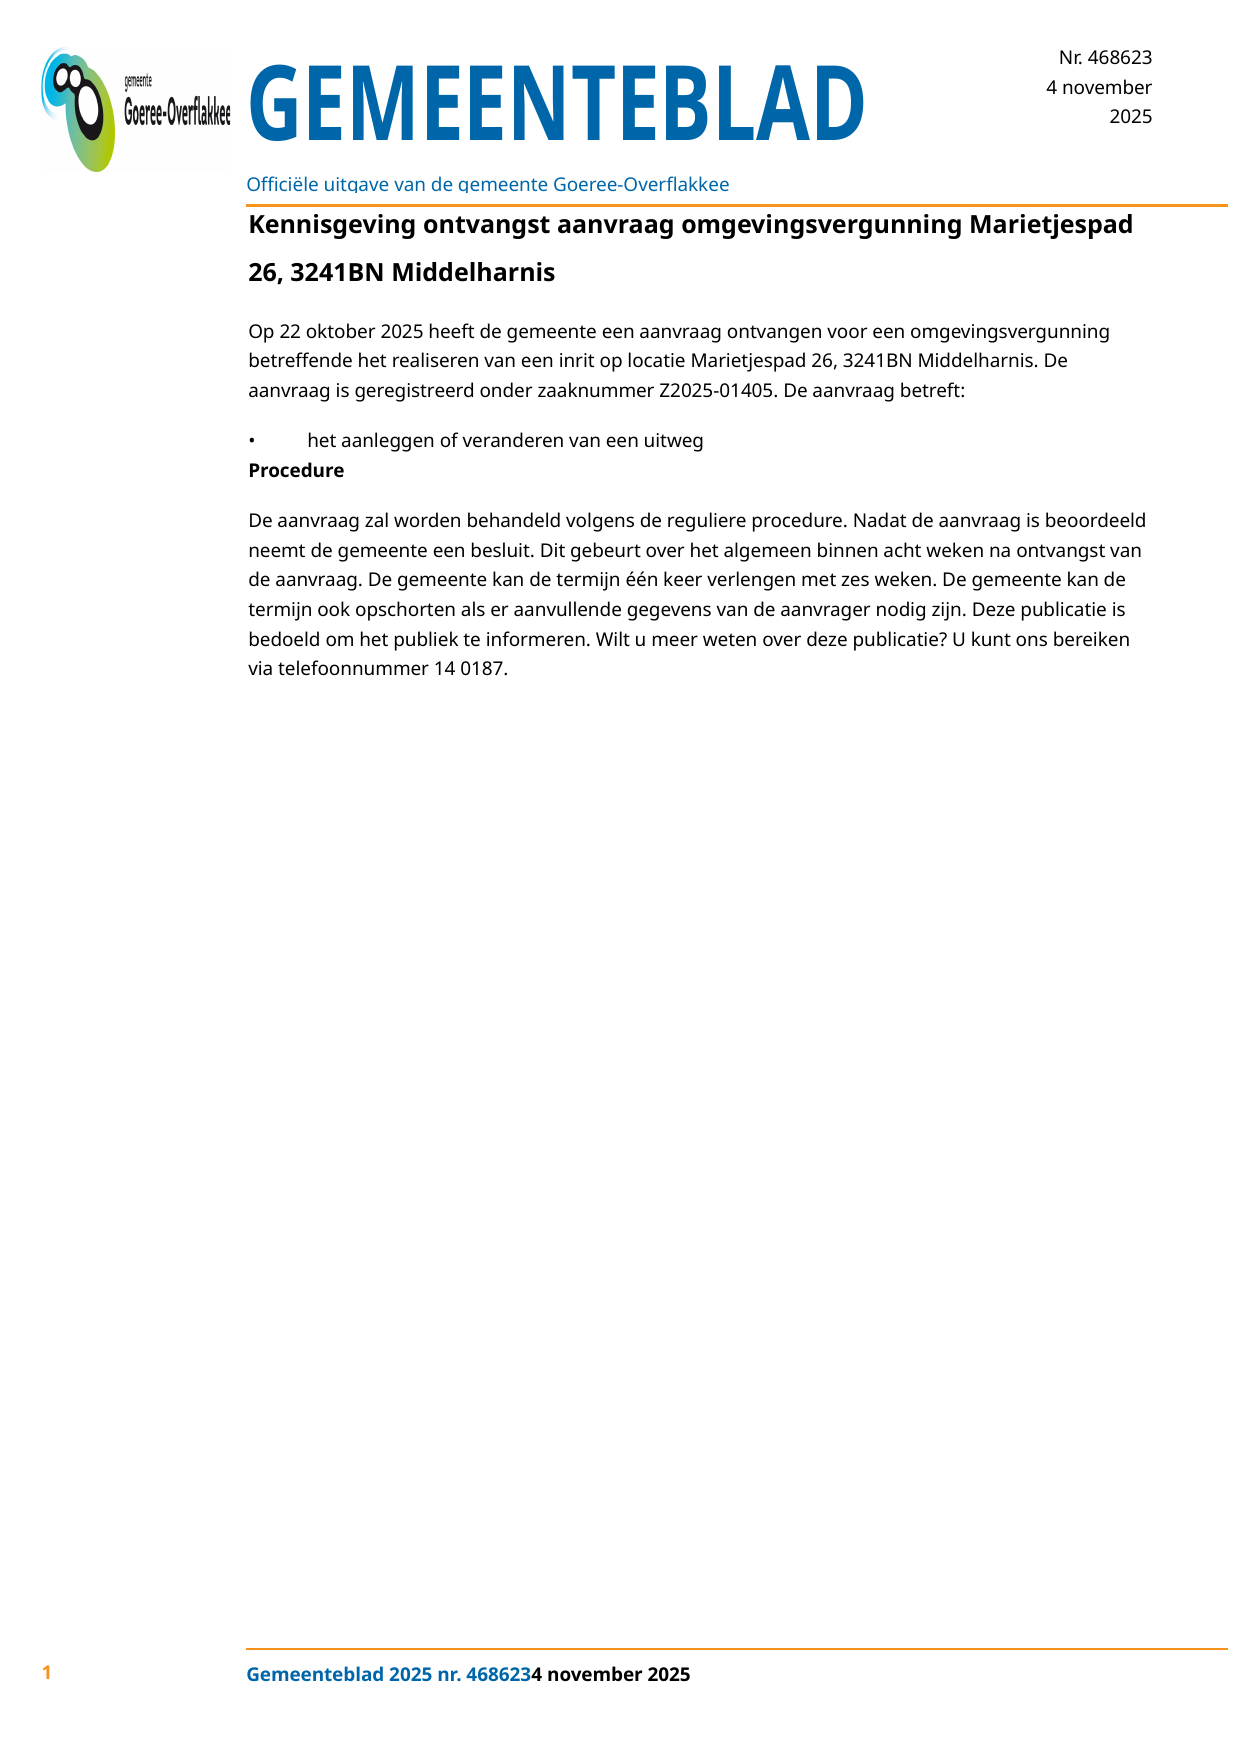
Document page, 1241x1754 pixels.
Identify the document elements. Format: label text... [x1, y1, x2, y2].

text Kennisgeving ontvangst aanvraag omgevingsvergunning Marietjespad 26, 3241BN Middelharnis [248, 207, 1152, 288]
text Op 22 oktober 2025 heeft de gemeente een aanvraag ontvangen voor een omgevingsvergunning betreffende het realiseren van een inrit op locatie Marietjespad 26, 3241BN Middelharnis. De aanvraag is geregistreerd onder zaaknummer Z2025-01405. De aanvraag betreft: [248, 318, 1152, 403]
picture [41, 47, 231, 172]
text De aanvraag zal worden behandeld volgens de reguliere procedure. Nadat de aanvraag is beoordeeld neemt de gemeente een besluit. Dit gebeurt over het algemeen binnen acht weken na ontvangst van de aanvraag. De gemeente kan de termijn één keer verlengen met zes weken. De gemeente kan de termijn ook opschorten als er aanvullende gegevens van de aanvrager nodig zijn. Deze publicatie is bedoeld om het publiek te informeren. Wilt u meer weten over deze publicatie? U kunt ons bereiken via telefoonnummer 14 0187. [248, 507, 1152, 681]
text Procedure [248, 457, 1152, 483]
list het aanleggen of veranderen van een uitweg [248, 427, 1152, 453]
